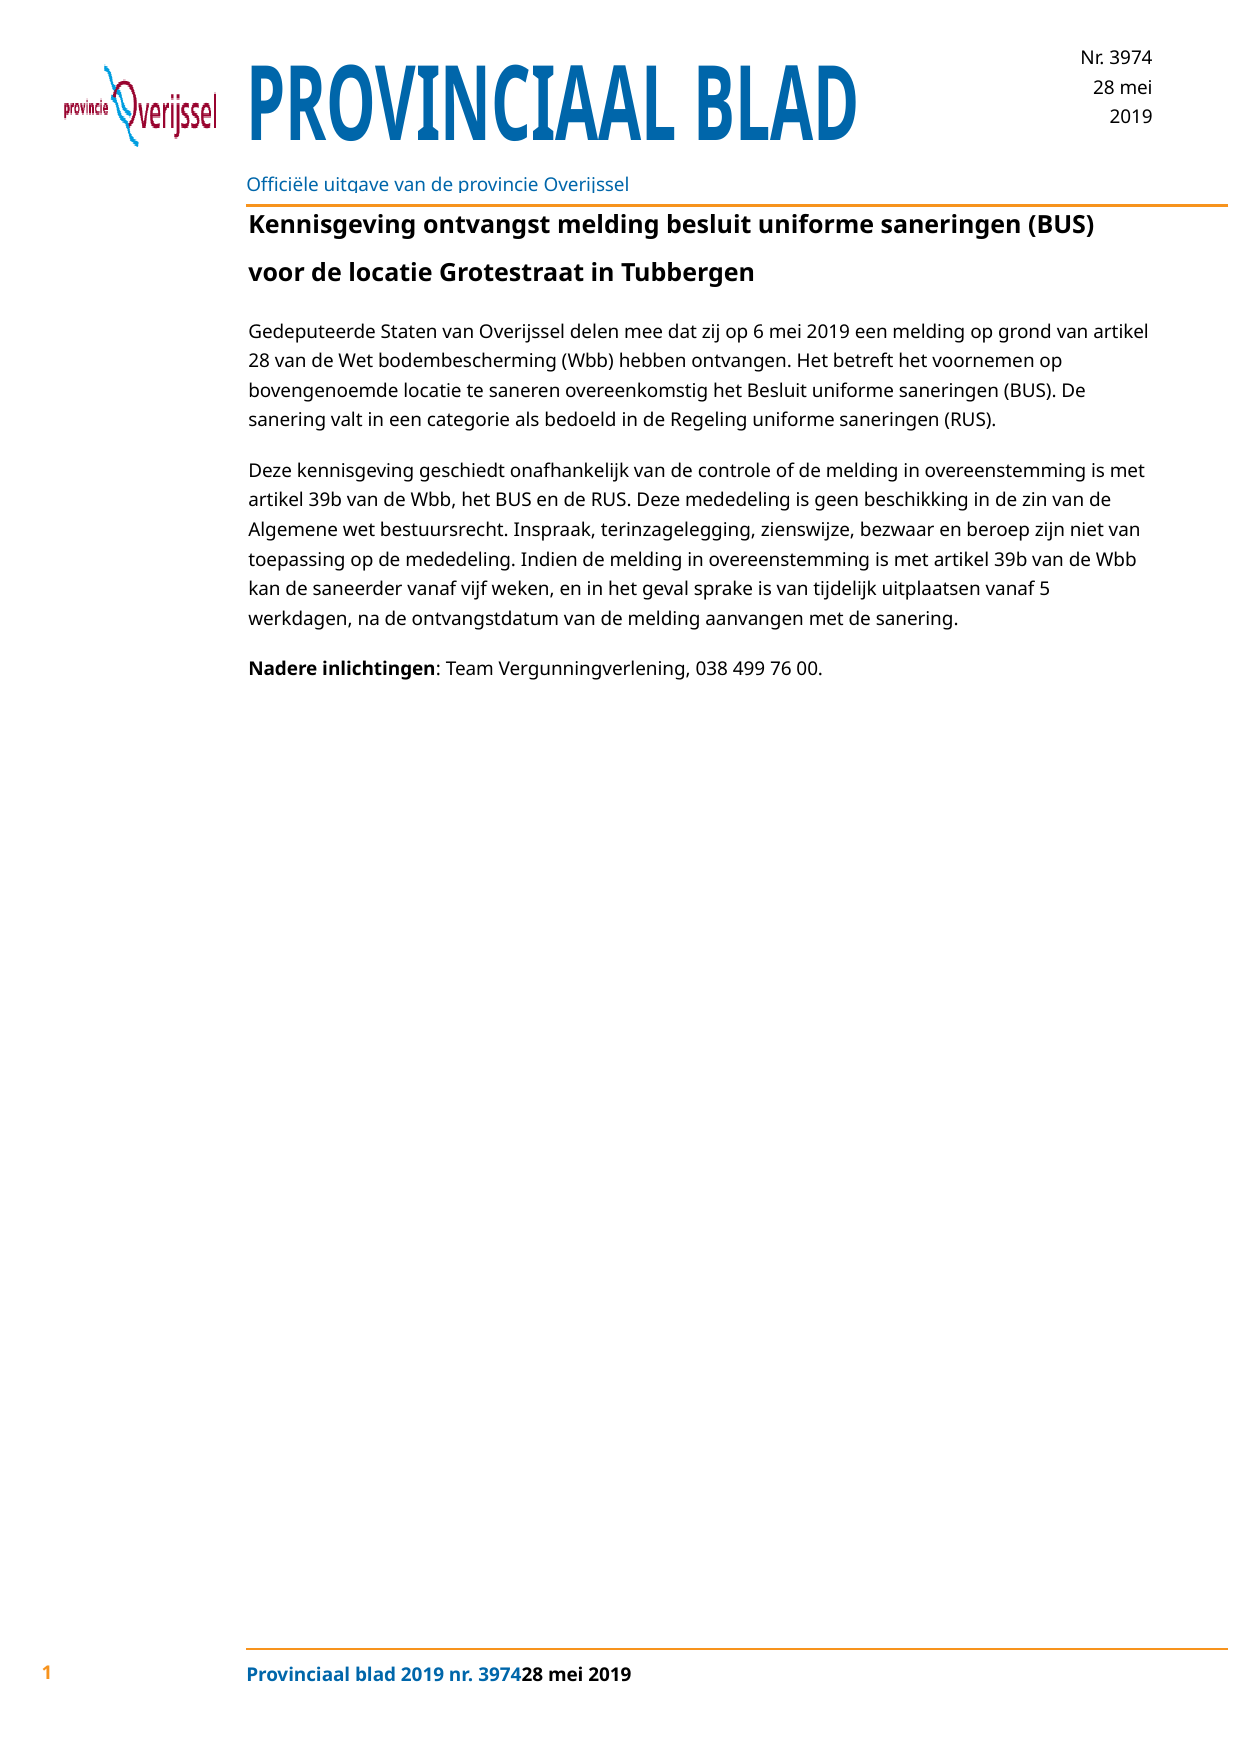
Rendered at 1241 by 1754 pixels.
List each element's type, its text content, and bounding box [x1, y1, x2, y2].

text Deze kennisgeving geschiedt onafhankelijk van de controle of de melding in overeenstemming is met artikel 39b van de Wbb, het BUS en de RUS. Deze mededeling is geen beschikking in de zin van de Algemene wet bestuursrecht. Inspraak, terinzagelegging, zienswijze, bezwaar en beroep zijn niet van toepassing op de mededeling. Indien de melding in overeenstemming is met artikel 39b van de Wbb kan de saneerder vanaf vijf weken, en in het geval sprake is van tijdelijk uitplaatsen vanaf 5 werkdagen, na de ontvangstdatum van de melding aanvangen met de sanering. [248, 457, 1152, 631]
text Kennisgeving ontvangst melding besluit uniforme saneringen (BUS) voor de locatie Grotestraat in Tubbergen [248, 207, 1152, 288]
text Gedeputeerde Staten van Overijssel delen mee dat zij op 6 mei 2019 een melding op grond van artikel 28 van de Wet bodembescherming (Wbb) hebben ontvangen. Het betreft het voornemen op bovengenoemde locatie te saneren overeenkomstig het Besluit uniforme saneringen (BUS). De sanering valt in een categorie als bedoeld in de Regeling uniforme saneringen (RUS). [248, 318, 1152, 432]
text Nadere inlichtingen: Team Vergunningverlening, 038 499 76 00. [248, 655, 1152, 681]
picture [41, 47, 231, 172]
